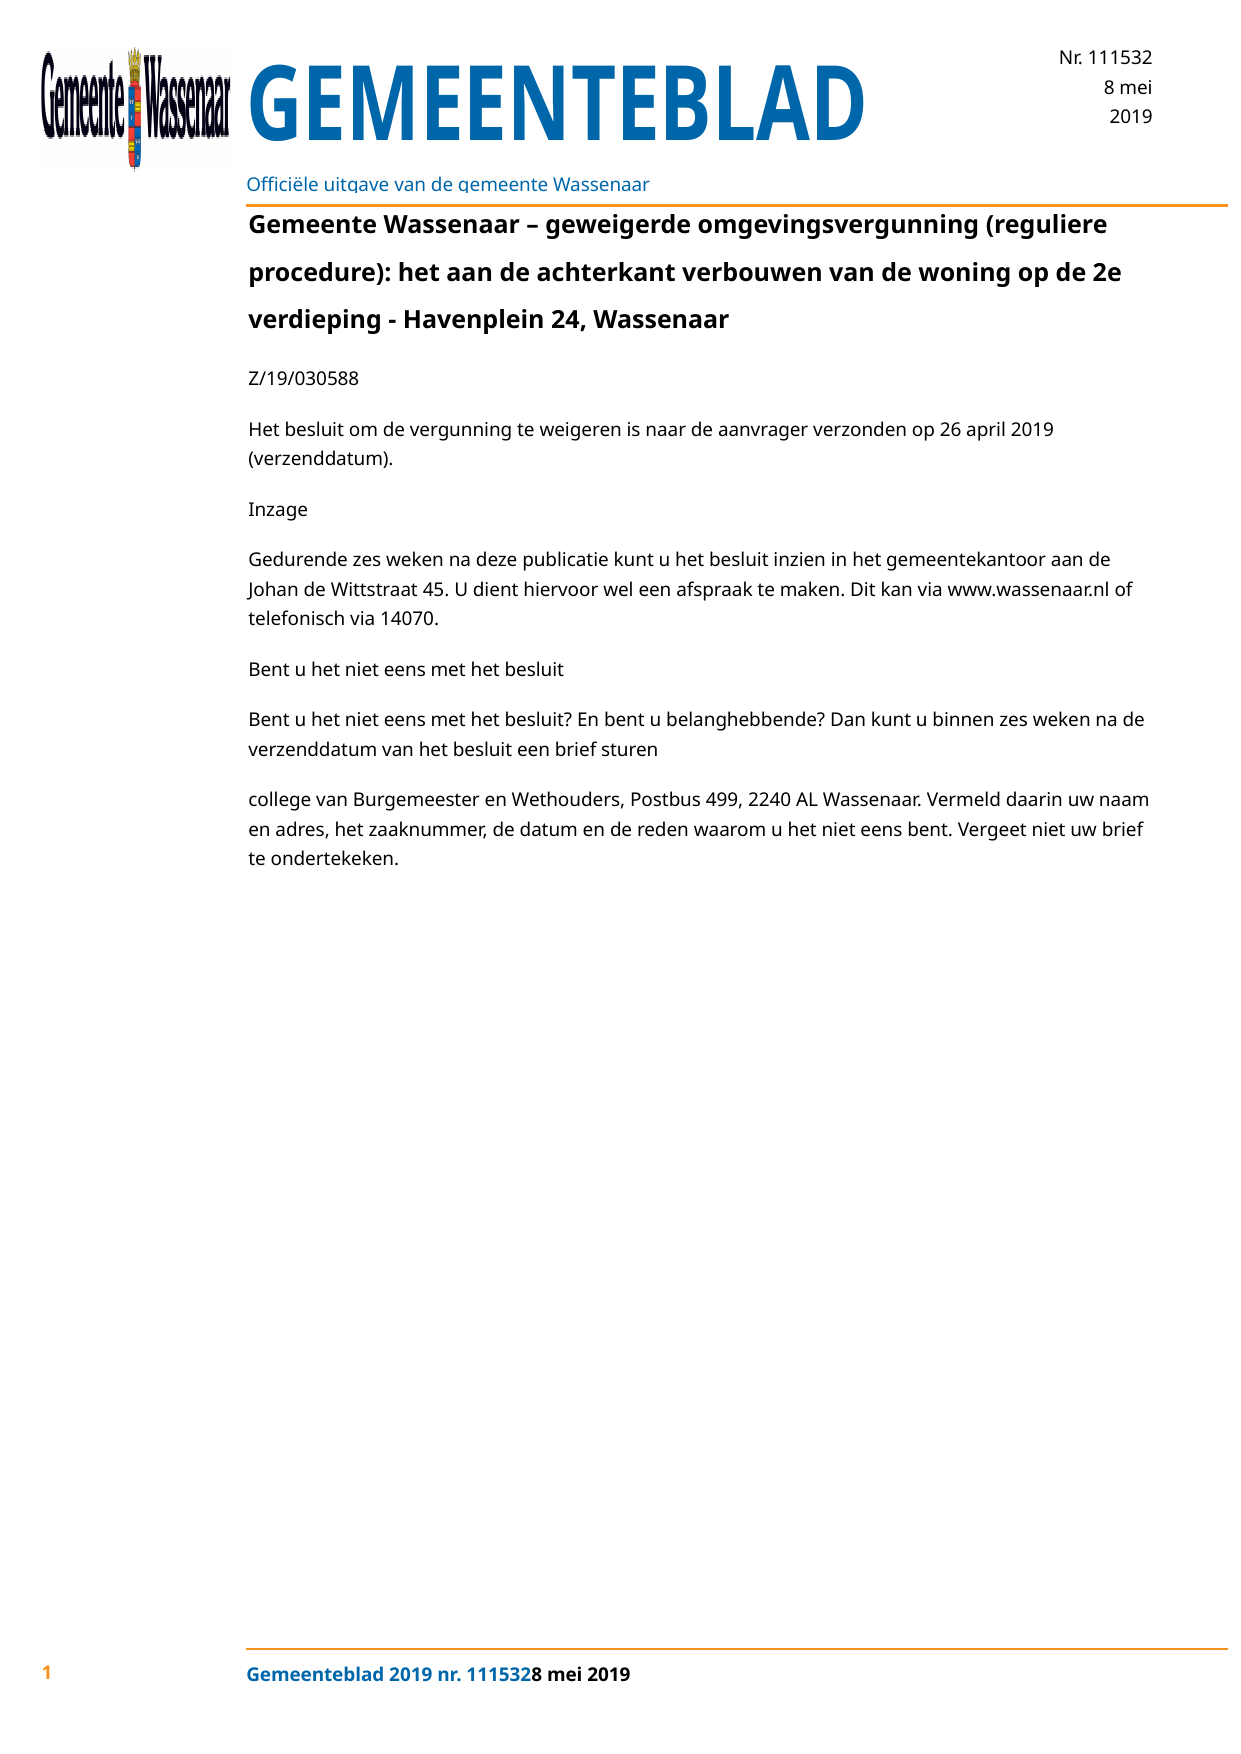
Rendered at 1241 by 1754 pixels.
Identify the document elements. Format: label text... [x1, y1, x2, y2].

text Z/19/030588 [248, 366, 1152, 391]
text Bent u het niet eens met het besluit [248, 656, 1152, 682]
text Gemeente Wassenaar – geweigerde omgevingsvergunning (reguliere procedure): het aan de achterkant verbouwen van de woning op de 2e verdieping - Havenplein 24, Wassenaar [248, 207, 1152, 336]
text Gedurende zes weken na deze publicatie kunt u het besluit inzien in het gemeentekantoor aan de Johan de Wittstraat 45. U dient hiervoor wel een afspraak te maken. Dit kan via www.wassenaar.nl of telefonisch via 14070. [248, 546, 1152, 631]
text Inzage [248, 496, 1152, 522]
picture [41, 47, 231, 172]
text college van Burgemeester en Wethouders, Postbus 499, 2240 AL Wassenaar. Vermeld daarin uw naam en adres, het zaaknummer, de datum en de reden waarom u het niet eens bent. Vergeet niet uw brief te ondertekeken. [248, 786, 1152, 871]
text Bent u het niet eens met het besluit? En bent u belanghebbende? Dan kunt u binnen zes weken na de verzenddatum van het besluit een brief sturen [248, 706, 1152, 762]
text Het besluit om de vergunning te weigeren is naar de aanvrager verzonden op 26 april 2019 (verzenddatum). [248, 416, 1152, 471]
